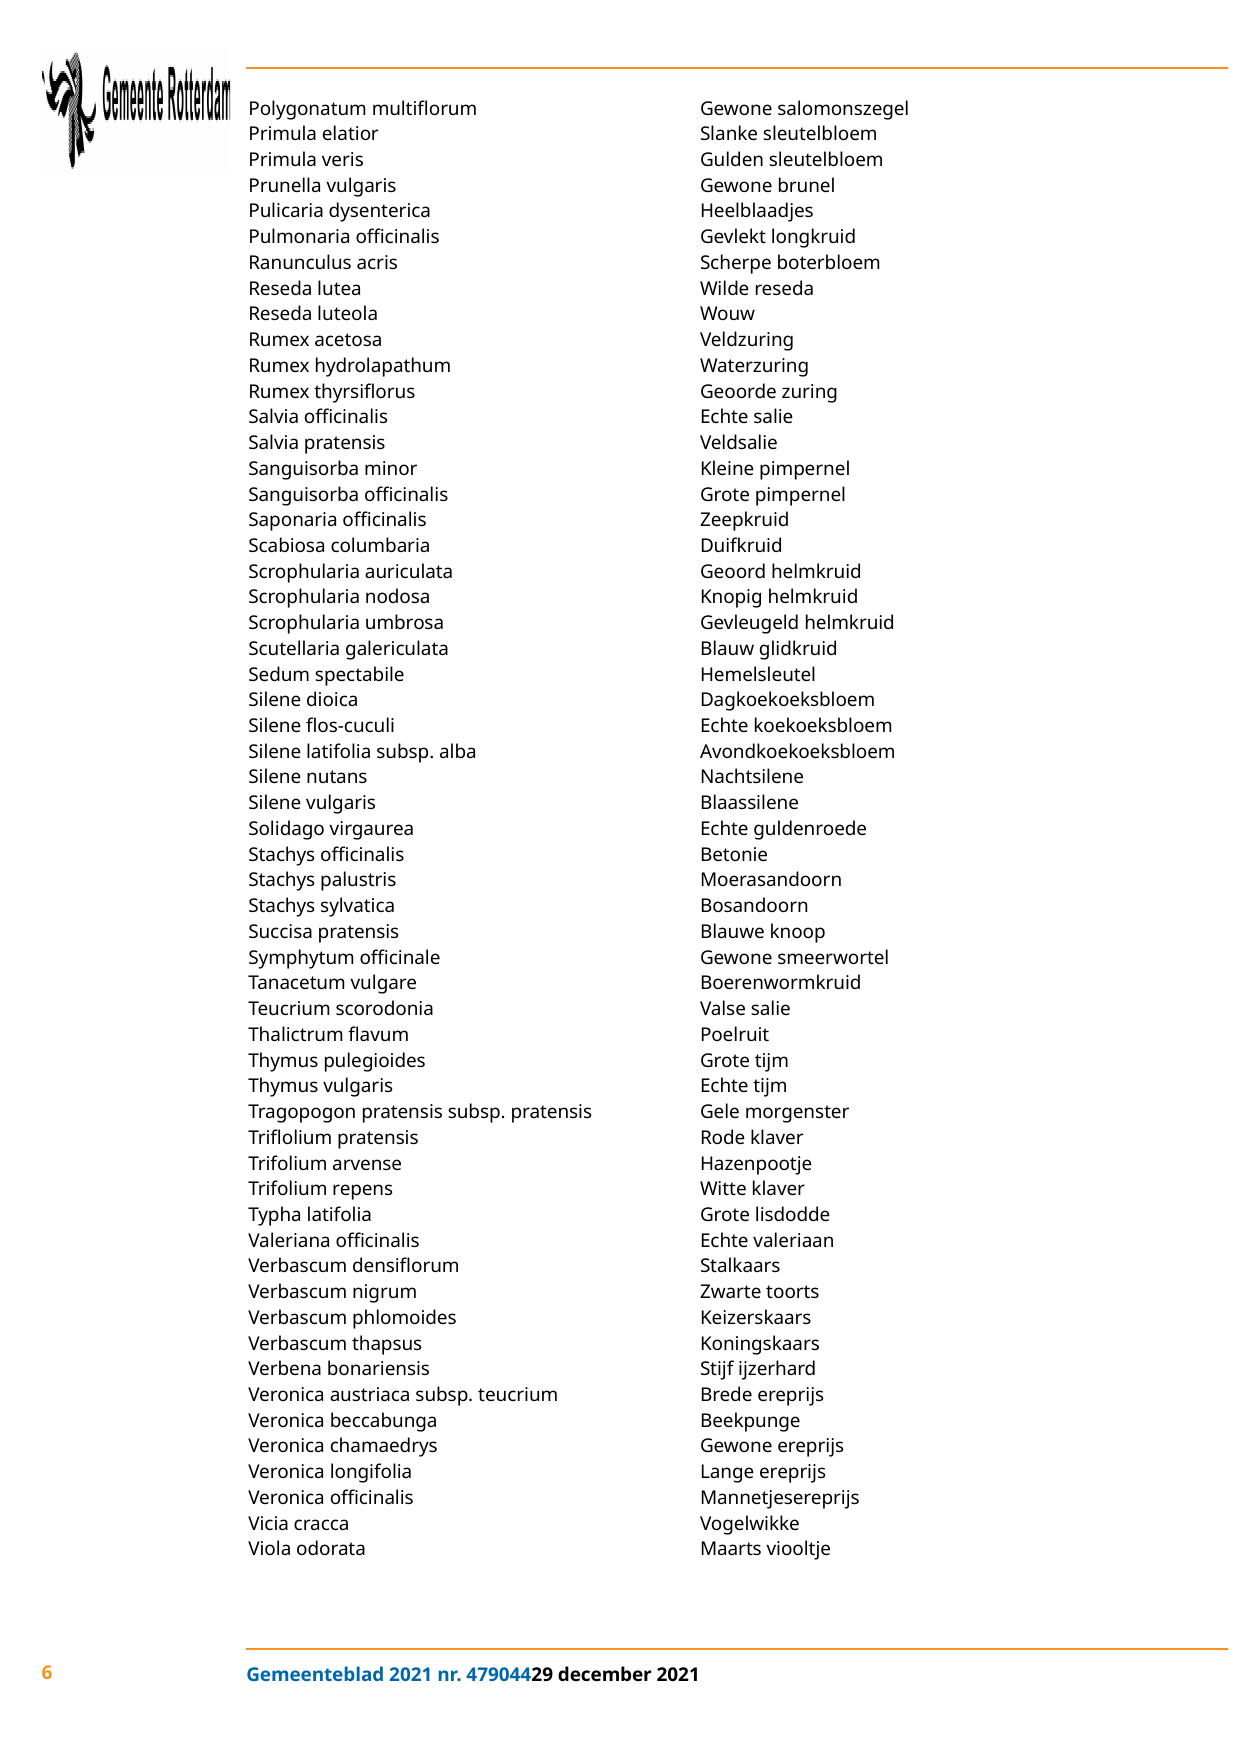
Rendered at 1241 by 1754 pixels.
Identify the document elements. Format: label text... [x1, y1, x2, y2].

table_cell Pulicaria dysenterica [248, 198, 700, 223]
table_cell Scrophularia umbrosa [248, 609, 700, 635]
table_cell Betonie [700, 841, 1152, 867]
table_cell Geoord helmkruid [700, 558, 1152, 584]
table_cell Rumex hydrolapathum [248, 352, 700, 378]
table_cell Rumex thyrsiflorus [248, 378, 700, 403]
table_cell Echte tijm [700, 1073, 1152, 1098]
table_cell Veronica beccabunga [248, 1407, 700, 1433]
table_cell Blauw glidkruid [700, 635, 1152, 661]
table_cell Sanguisorba minor [248, 455, 700, 481]
table_cell Viola odorata [248, 1536, 700, 1561]
table_cell Veronica longifolia [248, 1459, 700, 1484]
table_cell Salvia officinalis [248, 404, 700, 429]
table_cell Succisa pratensis [248, 918, 700, 944]
table_cell Rode klaver [700, 1124, 1152, 1150]
table_cell Stalkaars [700, 1253, 1152, 1278]
table_cell Rumex acetosa [248, 326, 700, 352]
table_cell Stachys palustris [248, 867, 700, 892]
table_cell Gevleugeld helmkruid [700, 609, 1152, 635]
table_cell Grote lisdodde [700, 1201, 1152, 1227]
table_cell Thymus vulgaris [248, 1073, 700, 1098]
table_cell Veldsalie [700, 429, 1152, 455]
table_cell Wilde reseda [700, 275, 1152, 301]
table_cell Boerenwormkruid [700, 970, 1152, 995]
table_cell Gewone ereprijs [700, 1433, 1152, 1458]
table_cell Prunella vulgaris [248, 172, 700, 198]
table_cell Valse salie [700, 995, 1152, 1021]
table_cell Valeriana officinalis [248, 1227, 700, 1253]
table_cell Hazenpootje [700, 1150, 1152, 1175]
table_cell Reseda luteola [248, 301, 700, 326]
table_cell Ranunculus acris [248, 249, 700, 275]
table_cell Koningskaars [700, 1330, 1152, 1356]
table_cell Lange ereprijs [700, 1459, 1152, 1484]
table_cell Brede ereprijs [700, 1381, 1152, 1407]
table_cell Trifolium arvense [248, 1150, 700, 1175]
table_cell Kleine pimpernel [700, 455, 1152, 481]
table_cell Waterzuring [700, 352, 1152, 378]
table_cell Silene flos-cuculi [248, 712, 700, 738]
table_cell Triflolium pratensis [248, 1124, 700, 1150]
table_cell Echte koekoeksbloem [700, 712, 1152, 738]
picture [41, 47, 231, 172]
table_cell Verbascum nigrum [248, 1278, 700, 1304]
table_cell Symphytum officinale [248, 944, 700, 969]
table_cell Slanke sleutelbloem [700, 121, 1152, 146]
table_cell Blaassilene [700, 790, 1152, 815]
table_cell Grote pimpernel [700, 481, 1152, 506]
table_cell Verbascum thapsus [248, 1330, 700, 1356]
table_cell Stachys officinalis [248, 841, 700, 867]
table_cell Gewone smeerwortel [700, 944, 1152, 969]
table_cell Silene nutans [248, 764, 700, 789]
table_cell Tragopogon pratensis subsp. pratensis [248, 1098, 700, 1124]
table_cell Gele morgenster [700, 1098, 1152, 1124]
table_cell Nachtsilene [700, 764, 1152, 789]
table_cell Stijf ijzerhard [700, 1356, 1152, 1381]
table_cell Grote tijm [700, 1047, 1152, 1072]
table_cell Silene dioica [248, 687, 700, 712]
table_cell Polygonatum multiflorum [248, 95, 700, 121]
table_cell Typha latifolia [248, 1201, 700, 1227]
table_cell Keizerskaars [700, 1304, 1152, 1330]
table_cell Primula veris [248, 146, 700, 172]
table_cell Geoorde zuring [700, 378, 1152, 403]
table_cell Sedum spectabile [248, 661, 700, 687]
table_cell Knopig helmkruid [700, 584, 1152, 609]
table_cell Duifkruid [700, 532, 1152, 558]
table_cell Wouw [700, 301, 1152, 326]
table_cell Zwarte toorts [700, 1278, 1152, 1304]
table_cell Verbascum phlomoides [248, 1304, 700, 1330]
table_cell Thalictrum flavum [248, 1021, 700, 1047]
table_cell Mannetjesereprijs [700, 1484, 1152, 1510]
table_cell Vicia cracca [248, 1510, 700, 1536]
table_cell Scabiosa columbaria [248, 532, 700, 558]
table_cell Echte salie [700, 404, 1152, 429]
table_cell Verbascum densiflorum [248, 1253, 700, 1278]
table_cell Tanacetum vulgare [248, 970, 700, 995]
table_cell Veronica officinalis [248, 1484, 700, 1510]
table_cell Bosandoorn [700, 893, 1152, 918]
table_cell Trifolium repens [248, 1175, 700, 1201]
table_cell Hemelsleutel [700, 661, 1152, 687]
table_cell Beekpunge [700, 1407, 1152, 1433]
table_cell Primula elatior [248, 121, 700, 146]
table_cell Scrophularia auriculata [248, 558, 700, 584]
table_cell Sanguisorba officinalis [248, 481, 700, 506]
table_cell Scrophularia nodosa [248, 584, 700, 609]
table_cell Solidago virgaurea [248, 815, 700, 841]
table_cell Echte guldenroede [700, 815, 1152, 841]
table_cell Reseda lutea [248, 275, 700, 301]
table_cell Gewone brunel [700, 172, 1152, 198]
table_cell Maarts viooltje [700, 1536, 1152, 1561]
table_cell Zeepkruid [700, 506, 1152, 532]
table_cell Saponaria officinalis [248, 506, 700, 532]
table_cell Scutellaria galericulata [248, 635, 700, 661]
table_cell Silene vulgaris [248, 790, 700, 815]
table_cell Gewone salomonszegel [700, 95, 1152, 121]
table_cell Veronica austriaca subsp. teucrium [248, 1381, 700, 1407]
table_cell Blauwe knoop [700, 918, 1152, 944]
table_cell Veronica chamaedrys [248, 1433, 700, 1458]
table_cell Vogelwikke [700, 1510, 1152, 1536]
table_cell Heelblaadjes [700, 198, 1152, 223]
table_cell Avondkoekoeksbloem [700, 738, 1152, 764]
table_cell Witte klaver [700, 1175, 1152, 1201]
table_cell Gevlekt longkruid [700, 224, 1152, 249]
table_cell Silene latifolia subsp. alba [248, 738, 700, 764]
table_cell Salvia pratensis [248, 429, 700, 455]
table_cell Teucrium scorodonia [248, 995, 700, 1021]
table_cell Poelruit [700, 1021, 1152, 1047]
table_cell Scherpe boterbloem [700, 249, 1152, 275]
table_cell Dagkoekoeksbloem [700, 687, 1152, 712]
table_cell Veldzuring [700, 326, 1152, 352]
table_cell Gulden sleutelbloem [700, 146, 1152, 172]
table_cell Echte valeriaan [700, 1227, 1152, 1253]
table_cell Thymus pulegioides [248, 1047, 700, 1072]
table_cell Moerasandoorn [700, 867, 1152, 892]
table_cell Verbena bonariensis [248, 1356, 700, 1381]
table_cell Stachys sylvatica [248, 893, 700, 918]
table_cell Pulmonaria officinalis [248, 224, 700, 249]
